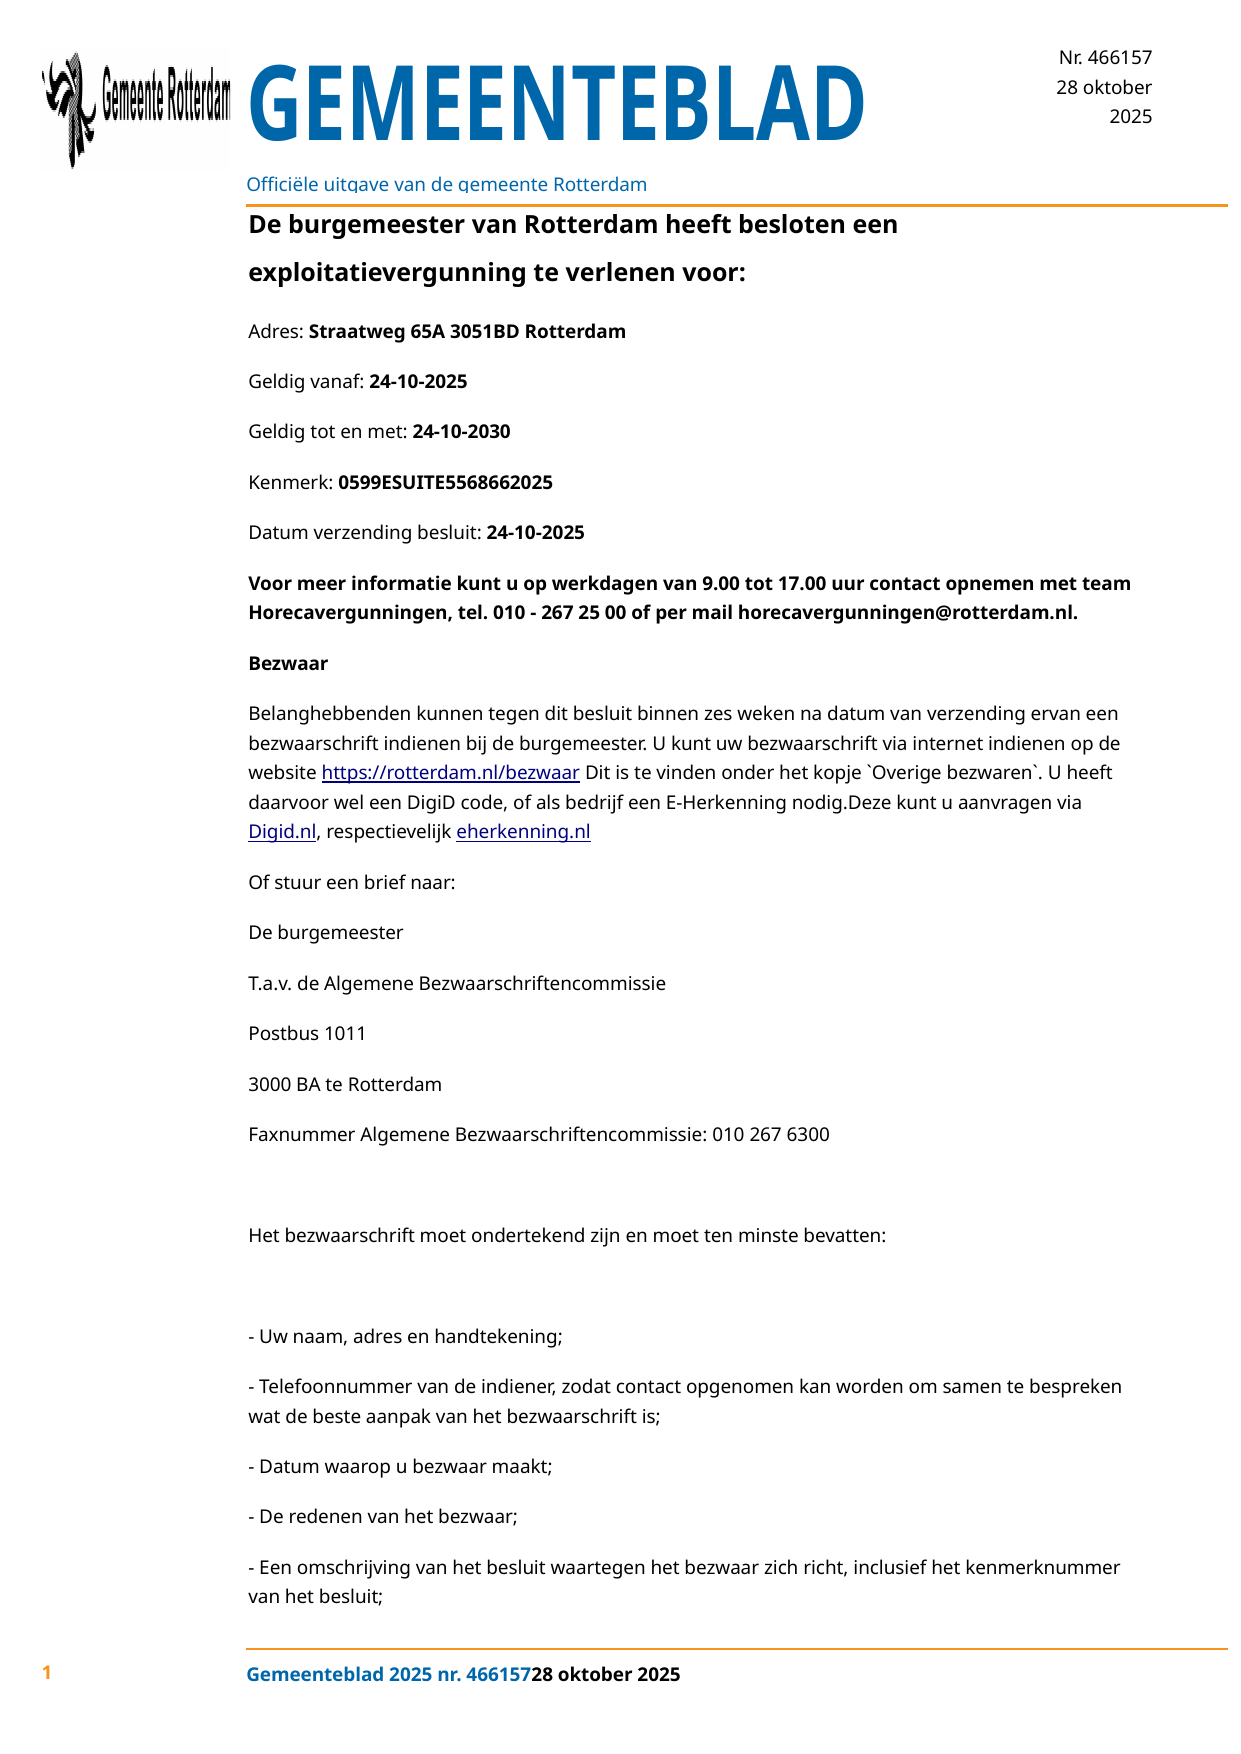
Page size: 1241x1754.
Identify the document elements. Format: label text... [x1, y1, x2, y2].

text Het bezwaarschrift moet ondertekend zijn en moet ten minste bevatten: [248, 1222, 1152, 1248]
picture [41, 47, 231, 172]
text Geldig vanaf: 24-10-2025 [248, 368, 1152, 394]
text - Een omschrijving van het besluit waartegen het bezwaar zich richt, inclusief het kenmerknummer van het besluit; [248, 1554, 1152, 1609]
text De burgemeester [248, 919, 1152, 945]
text - Telefoonnummer van de indiener, zodat contact opgenomen kan worden om samen te bespreken wat de beste aanpak van het bezwaarschrift is; [248, 1373, 1152, 1429]
text Bezwaar [248, 650, 1152, 676]
text Datum verzending besluit: 24-10-2025 [248, 519, 1152, 545]
text T.a.v. de Algemene Bezwaarschriftencommissie [248, 970, 1152, 996]
text Belanghebbenden kunnen tegen dit besluit binnen zes weken na datum van verzending ervan een bezwaarschrift indienen bij de burgemeester. U kunt uw bezwaarschrift via internet indienen op de website https://rotterdam.nl/bezwaar Dit is te vinden onder het kopje `Overige bezwaren`. U heeft daarvoor wel een DigiD code, of als bedrijf een E-Herkenning nodig.Deze kunt u aanvragen via Digid.nl, respectievelijk eherkenning.nl [248, 700, 1152, 844]
text 3000 BA te Rotterdam [248, 1071, 1152, 1097]
text Faxnummer Algemene Bezwaarschriftencommissie: 010 267 6300 [248, 1121, 1152, 1147]
text Of stuur een brief naar: [248, 869, 1152, 895]
text - Uw naam, adres en handtekening; [248, 1323, 1152, 1349]
text Geldig tot en met: 24-10-2030 [248, 419, 1152, 444]
text De burgemeester van Rotterdam heeft besloten een exploitatievergunning te verlenen voor: [248, 207, 1152, 288]
text Postbus 1011 [248, 1020, 1152, 1046]
text Voor meer informatie kunt u op werkdagen van 9.00 tot 17.00 uur contact opnemen met team Horecavergunningen, tel. 010 - 267 25 00 of per mail horecavergunningen@rotterdam.nl. [248, 570, 1152, 625]
text Kenmerk: 0599ESUITE5568662025 [248, 469, 1152, 495]
text - De redenen van het bezwaar; [248, 1504, 1152, 1529]
text Adres: Straatweg 65A 3051BD Rotterdam [248, 318, 1152, 344]
text - Datum waarop u bezwaar maakt; [248, 1453, 1152, 1479]
